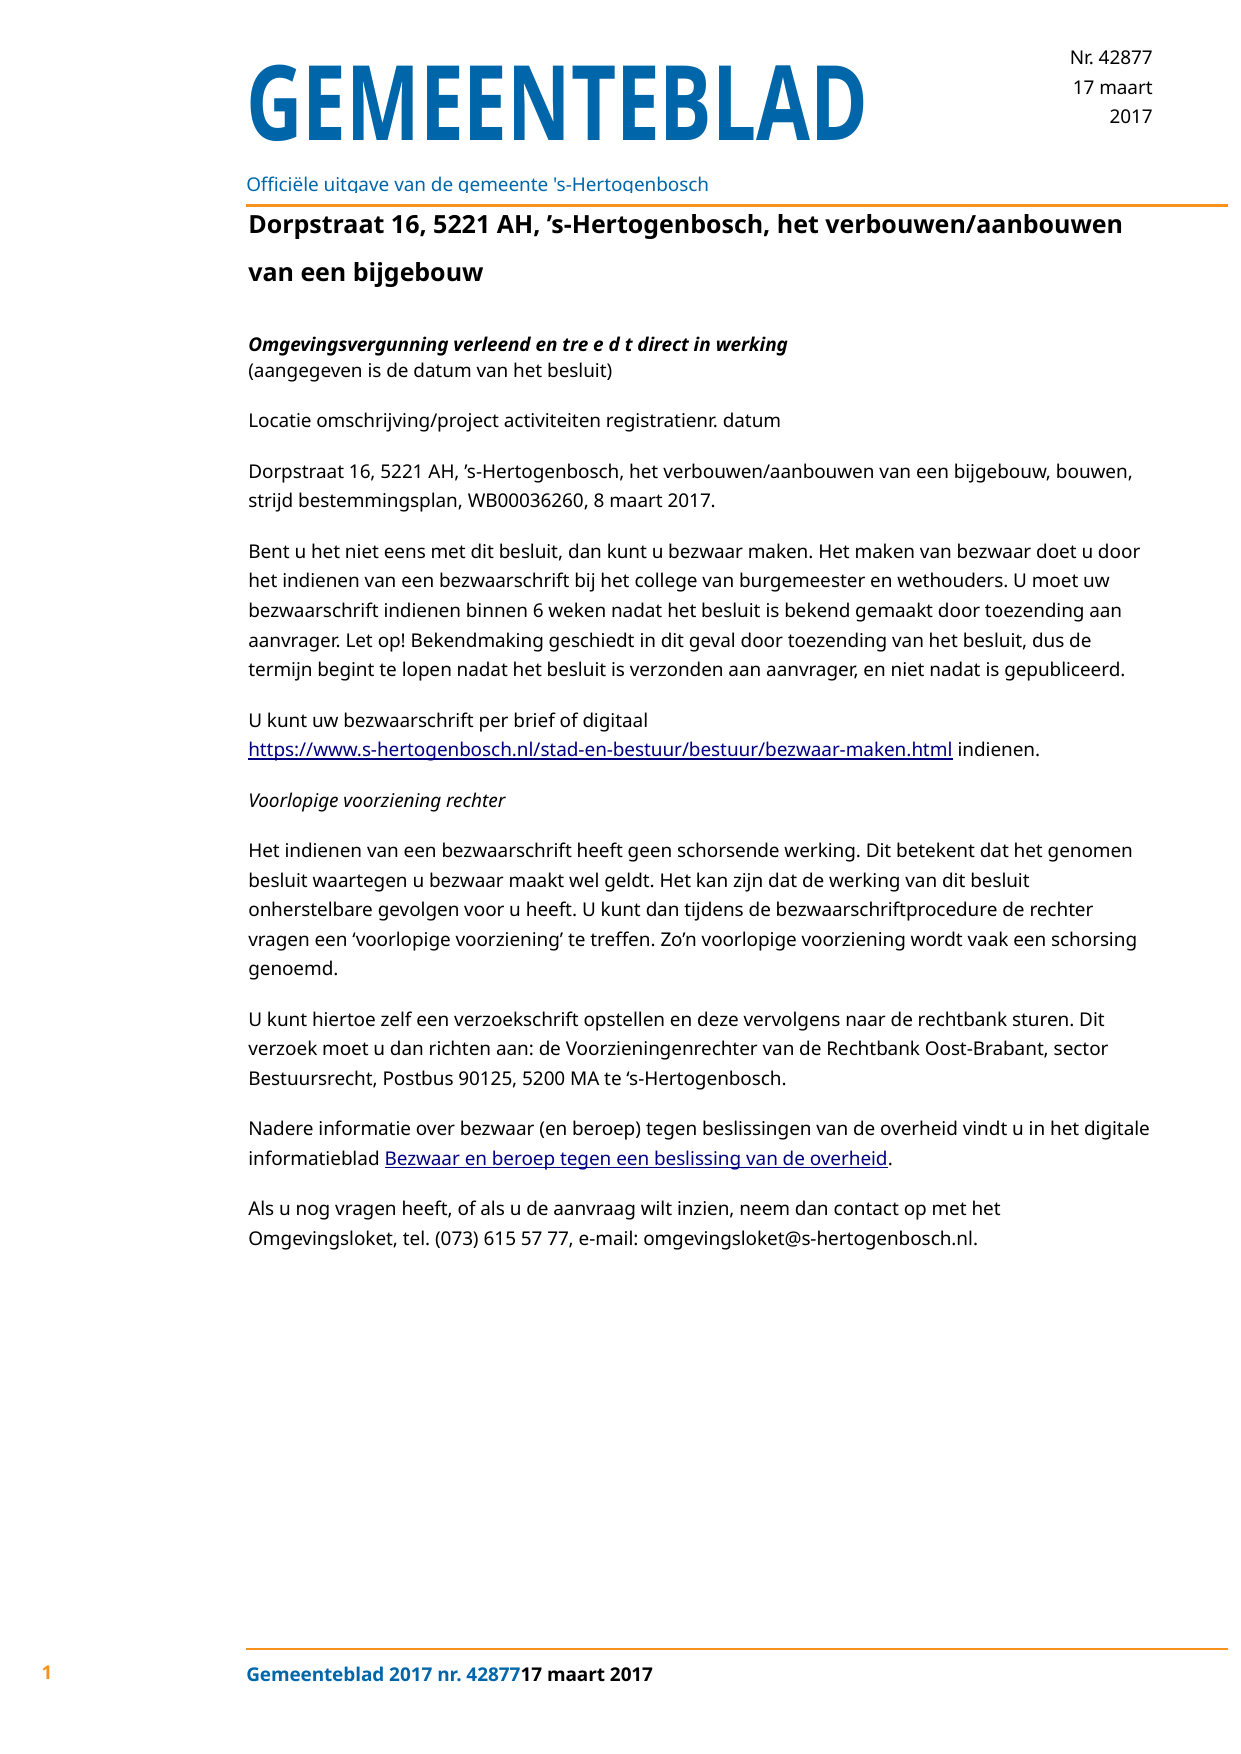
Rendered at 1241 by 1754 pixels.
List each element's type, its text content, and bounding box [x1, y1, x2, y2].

text U kunt hiertoe zelf een verzoekschrift opstellen en deze vervolgens naar de rechtbank sturen. Dit verzoek moet u dan richten aan: de Voorzieningenrechter van de Rechtbank Oost-Brabant, sector Bestuursrecht, Postbus 90125, 5200 MA te ‘s-Hertogenbosch. [248, 1006, 1152, 1091]
text (aangegeven is de datum van het besluit) [248, 357, 1152, 383]
text Nadere informatie over bezwaar (en beroep) tegen beslissingen van de overheid vindt u in het digitale informatieblad Bezwaar en beroep tegen een beslissing van de overheid. [248, 1116, 1152, 1171]
text Bent u het niet eens met dit besluit, dan kunt u bezwaar maken. Het maken van bezwaar doet u door het indienen van een bezwaarschrift bij het college van burgemeester en wethouders. U moet uw bezwaarschrift indienen binnen 6 weken nadat het besluit is bekend gemaakt door toezending aan aanvrager. Let op! Bekendmaking geschiedt in dit geval door toezending van het besluit, dus de termijn begint te lopen nadat het besluit is verzonden aan aanvrager, en niet nadat is gepubliceerd. [248, 538, 1152, 682]
text Locatie omschrijving/project activiteiten registratienr. datum [248, 408, 1152, 433]
picture [41, 47, 231, 172]
text Het indienen van een bezwaarschrift heeft geen schorsende werking. Dit betekent dat het genomen besluit waartegen u bezwaar maakt wel geldt. Het kan zijn dat de werking van dit besluit onherstelbare gevolgen voor u heeft. U kunt dan tijdens de bezwaarschriftprocedure de rechter vragen een ‘voorlopige voorziening’ te treffen. Zo’n voorlopige voorziening wordt vaak een schorsing genoemd. [248, 837, 1152, 981]
text Omgevingsvergunning verleend en tre e d t direct in werking [248, 331, 1152, 357]
text Dorpstraat 16, 5221 AH, ’s-Hertogenbosch, het verbouwen/aanbouwen van een bijgebouw [248, 207, 1152, 288]
text Voorlopige voorziening rechter [248, 787, 1152, 812]
text U kunt uw bezwaarschrift per brief of digitaal https://www.s-hertogenbosch.nl/stad-en-bestuur/bestuur/bezwaar-maken.html indienen. [248, 707, 1152, 762]
text Dorpstraat 16, 5221 AH, ’s-Hertogenbosch, het verbouwen/aanbouwen van een bijgebouw, bouwen, strijd bestemmingsplan, WB00036260, 8 maart 2017. [248, 458, 1152, 513]
text Als u nog vragen heeft, of als u de aanvraag wilt inzien, neem dan contact op met het Omgevingsloket, tel. (073) 615 57 77, e-mail: omgevingsloket@s-hertogenbosch.nl. [248, 1196, 1152, 1251]
